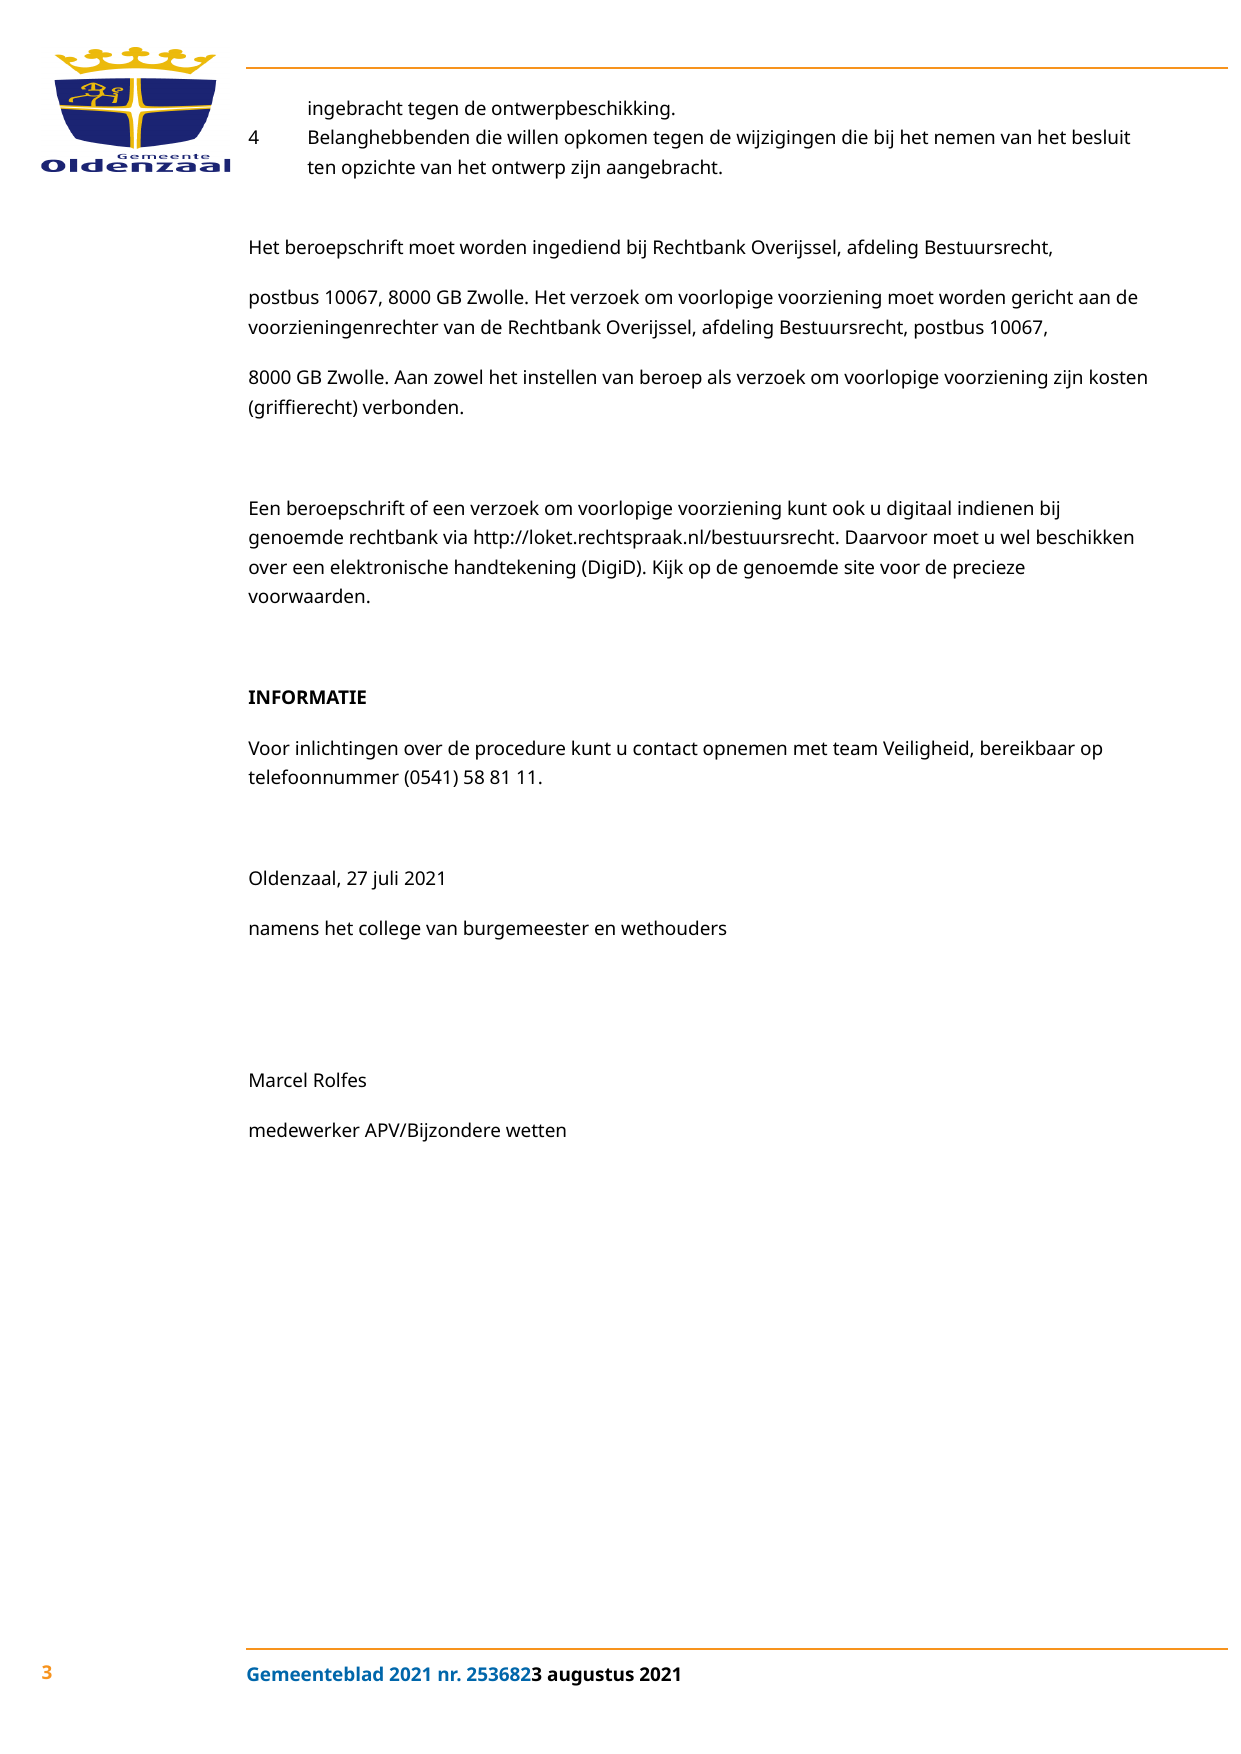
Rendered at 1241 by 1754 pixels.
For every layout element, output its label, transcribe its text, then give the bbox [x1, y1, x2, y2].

picture [41, 47, 231, 172]
text 8000 GB Zwolle. Aan zowel het instellen van beroep als verzoek om voorlopige voorziening zijn kosten (griffierecht) verbonden. [248, 364, 1152, 420]
text Voor inlichtingen over de procedure kunt u contact opnemen met team Veiligheid, bereikbaar op telefoonnummer (0541) 58 81 11. [248, 735, 1152, 790]
text postbus 10067, 8000 GB Zwolle. Het verzoek om voorlopige voorziening moet worden gericht aan de voorzieningenrechter van de Rechtbank Overijssel, afdeling Bestuursrecht, postbus 10067, [248, 284, 1152, 340]
text Het beroepschrift moet worden ingediend bij Rechtbank Overijssel, afdeling Bestuursrecht, [248, 234, 1152, 260]
text Een beroepschrift of een verzoek om voorlopige voorziening kunt ook u digitaal indienen bij genoemde rechtbank via http://loket.rechtspraak.nl/bestuursrecht. Daarvoor moet u wel beschikken over een elektronische handtekening (DigiD). Kijk op de genoemde site voor de precieze voorwaarden. [248, 495, 1152, 609]
text medewerker APV/Bijzondere wetten [248, 1117, 1152, 1143]
text namens het college van burgemeester en wethouders [248, 916, 1152, 941]
list Belanghebbenden die willen opkomen tegen de wijzigingen die bij het nemen van het besluit ten opzichte van het ontwerp zijn aangebracht. [248, 124, 1152, 180]
list ingebracht tegen de ontwerpbeschikking. [248, 95, 1152, 121]
text INFORMATIE [248, 684, 1152, 710]
text Oldenzaal, 27 juli 2021 [248, 865, 1152, 891]
text Marcel Rolfes [248, 1067, 1152, 1093]
